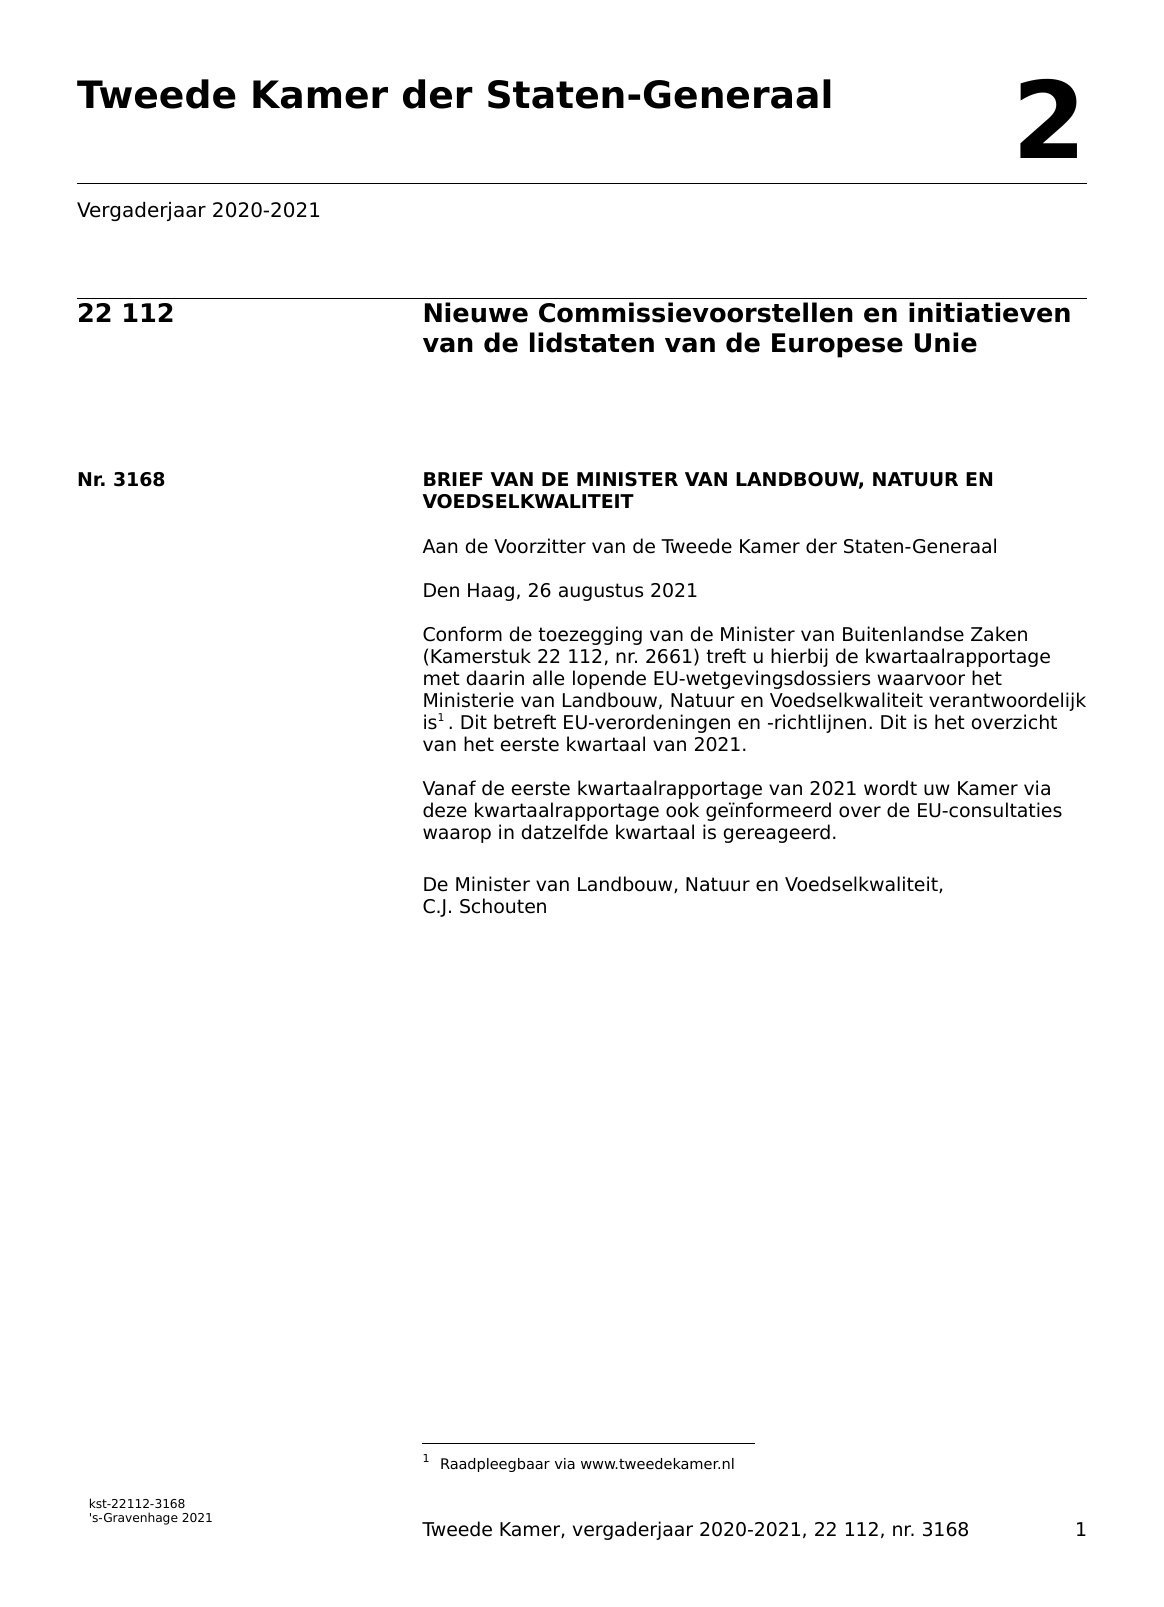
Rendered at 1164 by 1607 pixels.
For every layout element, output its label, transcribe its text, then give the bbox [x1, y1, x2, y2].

table_header 2 [886, 59, 1087, 183]
subtitle Nr. 3168 BRIEF VAN DE MINISTER VAN LANDBOUW, NATUUR EN VOEDSELKWALITEIT [77, 469, 1087, 513]
table_header Tweede Kamer der Staten-Generaal [77, 59, 886, 183]
text 's-Gravenhage 2021 [88, 1511, 323, 1525]
text kst-22112-3168 [88, 1497, 323, 1511]
text Vanaf de eerste kwartaalrapportage van 2021 wordt uw Kamer via deze kwartaalrapportage ook geïnformeerd over de EU-consultaties waarop in datzelfde kwartaal is gereageerd. [422, 778, 1087, 844]
text De Minister van Landbouw, Natuur en Voedselkwaliteit, C.J. Schouten [422, 874, 1087, 918]
text Conform de toezegging van de Minister van Buitenlandse Zaken (Kamerstuk 22 112, nr. 2661) treft u hierbij de kwartaalrapportage met daarin alle lopende EU-wetgevingsdossiers waarvoor het Ministerie van Landbouw, Natuur en Voedselkwaliteit verantwoordelijk is. Dit betreft EU-verordeningen en -richtlijnen. Dit is het overzicht van het eerste kwartaal van 2021. [422, 624, 1087, 756]
subtitle 22 112 Nieuwe Commissievoorstellen en initiatieven van de lidstaten van de Europese Unie [77, 299, 1087, 358]
text Raadpleegbaar via www.tweedekamer.nl [422, 1452, 1087, 1474]
text Den Haag, 26 augustus 2021 [422, 580, 1087, 602]
table_cell Vergaderjaar 2020-2021 [77, 184, 1087, 298]
text Aan de Voorzitter van de Tweede Kamer der Staten-Generaal [422, 536, 1087, 557]
